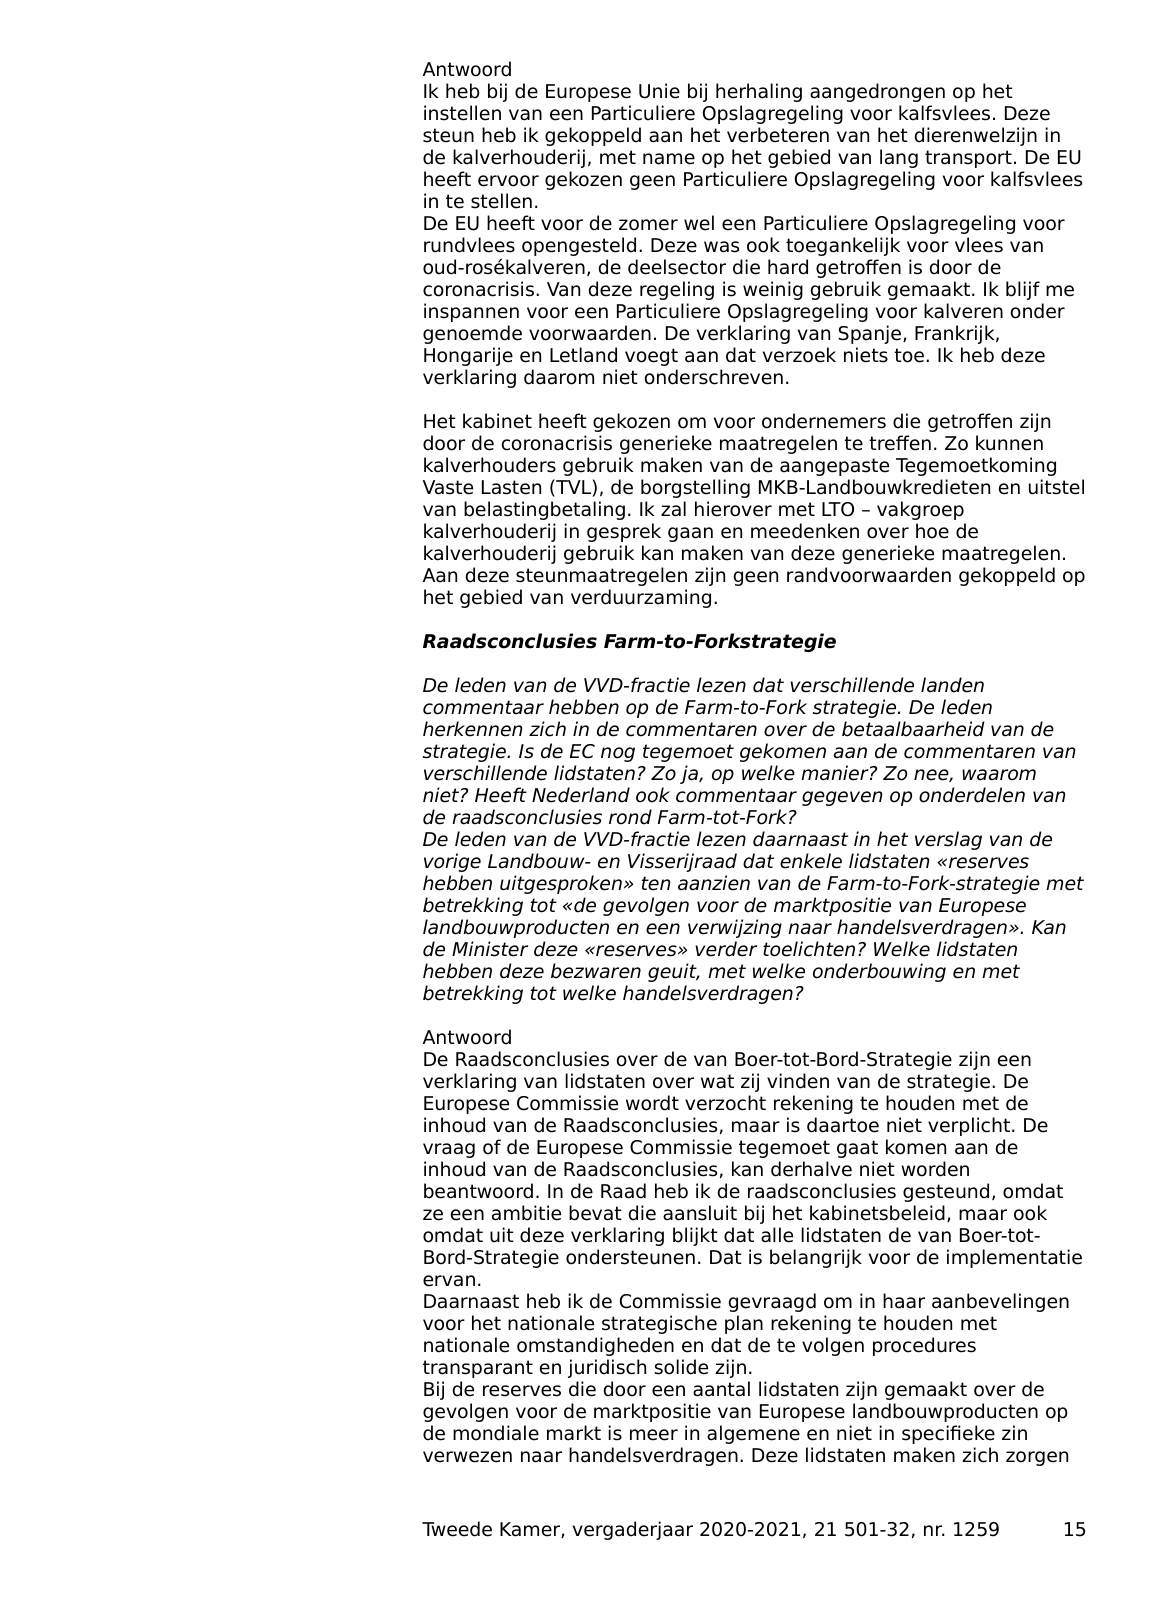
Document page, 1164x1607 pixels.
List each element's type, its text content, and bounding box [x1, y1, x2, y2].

text Ik heb bij de Europese Unie bij herhaling aangedrongen op het instellen van een Particuliere Opslagregeling voor kalfsvlees. Deze steun heb ik gekoppeld aan het verbeteren van het dierenwelzijn in de kalverhouderij, met name op het gebied van lang transport. De EU heeft ervoor gekozen geen Particuliere Opslagregeling voor kalfsvlees in te stellen. [422, 81, 1087, 213]
text Antwoord [422, 59, 1087, 81]
text De EU heeft voor de zomer wel een Particuliere Opslagregeling voor rundvlees opengesteld. Deze was ook toegankelijk voor vlees van oud-rosékalveren, de deelsector die hard getroffen is door de coronacrisis. Van deze regeling is weinig gebruik gemaakt. Ik blijf me inspannen voor een Particuliere Opslagregeling voor kalveren onder genoemde voorwaarden. De verklaring van Spanje, Frankrijk, Hongarije en Letland voegt aan dat verzoek niets toe. Ik heb deze verklaring daarom niet onderschreven. [422, 213, 1087, 389]
text Antwoord [422, 1027, 1087, 1049]
text De leden van de VVD-fractie lezen daarnaast in het verslag van de vorige Landbouw- en Visserijraad dat enkele lidstaten «reserves hebben uitgesproken» ten aanzien van de Farm-to-Fork-strategie met betrekking tot «de gevolgen voor de marktpositie van Europese landbouwproducten en een verwijzing naar handelsverdragen». Kan de Minister deze «reserves» verder toelichten? Welke lidstaten hebben deze bezwaren geuit, met welke onderbouwing en met betrekking tot welke handelsverdragen? [422, 829, 1087, 1005]
text De leden van de VVD-fractie lezen dat verschillende landen commentaar hebben op de Farm-to-Fork strategie. De leden herkennen zich in de commentaren over de betaalbaarheid van de strategie. Is de EC nog tegemoet gekomen aan de commentaren van verschillende lidstaten? Zo ja, op welke manier? Zo nee, waarom niet? Heeft Nederland ook commentaar gegeven op onderdelen van de raadsconclusies rond Farm-tot-Fork? [422, 675, 1087, 829]
text Het kabinet heeft gekozen om voor ondernemers die getroffen zijn door de coronacrisis generieke maatregelen te treffen. Zo kunnen kalverhouders gebruik maken van de aangepaste Tegemoetkoming Vaste Lasten (TVL), de borgstelling MKB-Landbouwkredieten en uitstel van belastingbetaling. Ik zal hierover met LTO – vakgroep kalverhouderij in gesprek gaan en meedenken over hoe de kalverhouderij gebruik kan maken van deze generieke maatregelen. Aan deze steunmaatregelen zijn geen randvoorwaarden gekoppeld op het gebied van verduurzaming. [422, 411, 1087, 609]
text Bij de reserves die door een aantal lidstaten zijn gemaakt over de gevolgen voor de marktpositie van Europese landbouwproducten op de mondiale markt is meer in algemene en niet in specifieke zin verwezen naar handelsverdragen. Deze lidstaten maken zich zorgen [422, 1379, 1087, 1467]
subtitle Raadsconclusies Farm-to-Forkstrategie [422, 631, 1087, 653]
text De Raadsconclusies over de van Boer-tot-Bord-Strategie zijn een verklaring van lidstaten over wat zij vinden van de strategie. De Europese Commissie wordt verzocht rekening te houden met de inhoud van de Raadsconclusies, maar is daartoe niet verplicht. De vraag of de Europese Commissie tegemoet gaat komen aan de inhoud van de Raadsconclusies, kan derhalve niet worden beantwoord. In de Raad heb ik de raadsconclusies gesteund, omdat ze een ambitie bevat die aansluit bij het kabinetsbeleid, maar ook omdat uit deze verklaring blijkt dat alle lidstaten de van Boer-tot-Bord-Strategie ondersteunen. Dat is belangrijk voor de implementatie ervan. [422, 1049, 1087, 1291]
text Daarnaast heb ik de Commissie gevraagd om in haar aanbevelingen voor het nationale strategische plan rekening te houden met nationale omstandigheden en dat de te volgen procedures transparant en juridisch solide zijn. [422, 1291, 1087, 1379]
